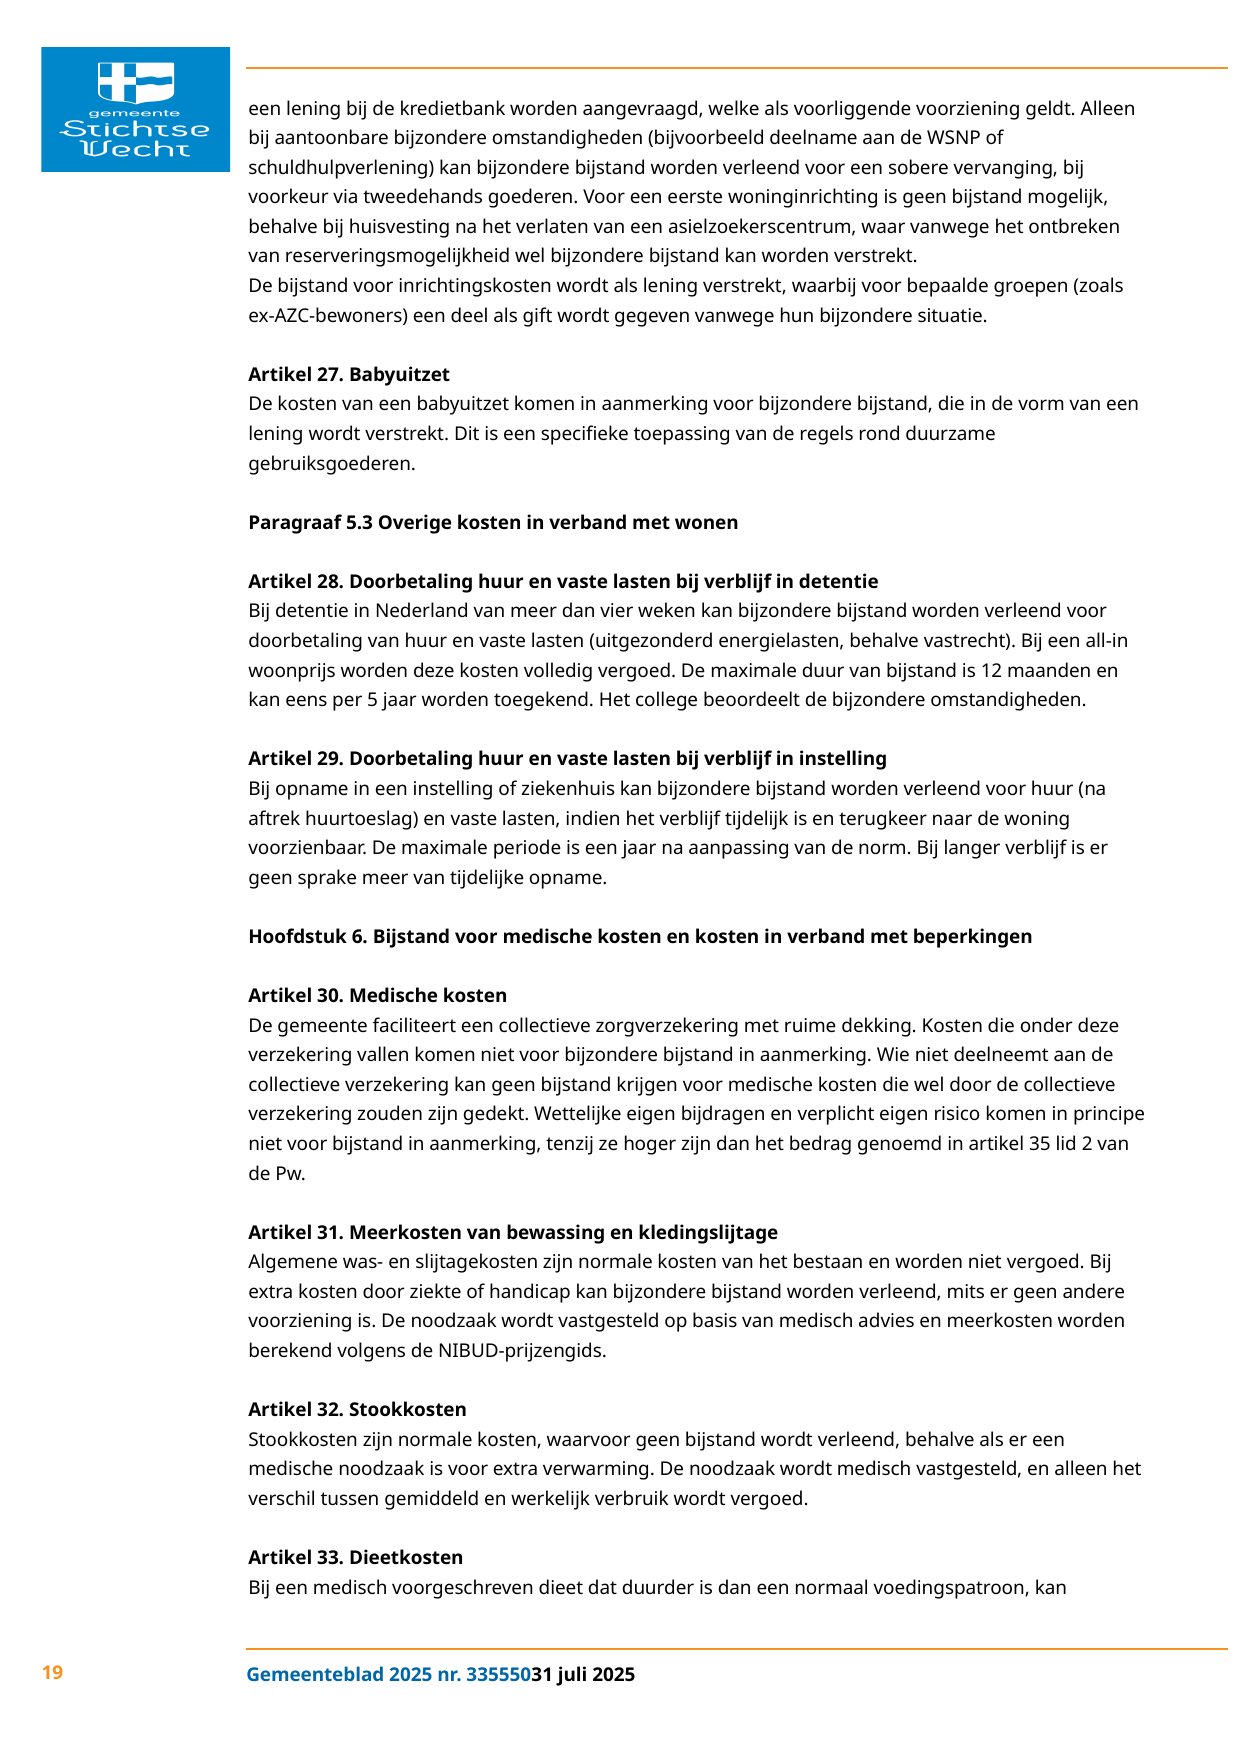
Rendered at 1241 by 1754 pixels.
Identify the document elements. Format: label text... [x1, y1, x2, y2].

text Bij opname in een instelling of ziekenhuis kan bijzondere bijstand worden verleend voor huur (na aftrek huurtoeslag) en vaste lasten, indien het verblijf tijdelijk is en terugkeer naar de woning voorzienbaar. De maximale periode is een jaar na aanpassing van de norm. Bij langer verblijf is er geen sprake meer van tijdelijke opname. [248, 775, 1152, 890]
text De gemeente faciliteert een collectieve zorgverzekering met ruime dekking. Kosten die onder deze verzekering vallen komen niet voor bijzondere bijstand in aanmerking. Wie niet deelneemt aan de collectieve verzekering kan geen bijstand krijgen voor medische kosten die wel door de collectieve verzekering zouden zijn gedekt. Wettelijke eigen bijdragen en verplicht eigen risico komen in principe niet voor bijstand in aanmerking, tenzij ze hoger zijn dan het bedrag genoemd in artikel 35 lid 2 van de Pw. [248, 1012, 1152, 1186]
text Algemene was- en slijtagekosten zijn normale kosten van het bestaan en worden niet vergoed. Bij extra kosten door ziekte of handicap kan bijzondere bijstand worden verleend, mits er geen andere voorziening is. De noodzaak wordt vastgesteld op basis van medisch advies en meerkosten worden berekend volgens de NIBUD-prijzengids. [248, 1248, 1152, 1363]
text Artikel 31. Meerkosten van bewassing en kledingslijtage [248, 1219, 1152, 1245]
text een lening bij de kredietbank worden aangevraagd, welke als voorliggende voorziening geldt. Alleen bij aantoonbare bijzondere omstandigheden (bijvoorbeeld deelname aan de WSNP of schuldhulpverlening) kan bijzondere bijstand worden verleend voor een sobere vervanging, bij voorkeur via tweedehands goederen. Voor een eerste woninginrichting is geen bijstand mogelijk, behalve bij huisvesting na het verlaten van een asielzoekerscentrum, waar vanwege het ontbreken van reserveringsmogelijkheid wel bijzondere bijstand kan worden verstrekt. [248, 95, 1152, 268]
text Stookkosten zijn normale kosten, waarvoor geen bijstand wordt verleend, behalve als er een medische noodzaak is voor extra verwarming. De noodzaak wordt medisch vastgesteld, en alleen het verschil tussen gemiddeld en werkelijk verbruik wordt vergoed. [248, 1426, 1152, 1511]
text Artikel 30. Medische kosten [248, 982, 1152, 1008]
text Bij een medisch voorgeschreven dieet dat duurder is dan een normaal voedingspatroon, kan [248, 1574, 1152, 1600]
text Hoofdstuk 6. Bijstand voor medische kosten en kosten in verband met beperkingen [248, 923, 1152, 949]
text Artikel 27. Babyuitzet [248, 361, 1152, 387]
picture [99, 63, 135, 101]
picture [137, 63, 174, 103]
text Artikel 32. Stookkosten [248, 1396, 1152, 1422]
text De kosten van een babyuitzet komen in aanmerking voor bijzondere bijstand, die in de vorm van een lening wordt verstrekt. Dit is een specifieke toepassing van de regels rond duurzame gebruiksgoederen. [248, 391, 1152, 476]
text Paragraaf 5.3 Overige kosten in verband met wonen [248, 509, 1152, 535]
text Bij detentie in Nederland van meer dan vier weken kan bijzondere bijstand worden verleend voor doorbetaling van huur en vaste lasten (uitgezonderd energielasten, behalve vastrecht). Bij een all-in woonprijs worden deze kosten volledig vergoed. De maximale duur van bijstand is 12 maanden en kan eens per 5 jaar worden toegekend. Het college beoordeelt de bijzondere omstandigheden. [248, 598, 1152, 712]
text De bijstand voor inrichtingskosten wordt als lening verstrekt, waarbij voor bepaalde groepen (zoals ex-AZC-bewoners) een deel als gift wordt gegeven vanwege hun bijzondere situatie. [248, 272, 1152, 328]
text Artikel 29. Doorbetaling huur en vaste lasten bij verblijf in instelling [248, 746, 1152, 771]
text Artikel 33. Dieetkosten [248, 1544, 1152, 1570]
text Artikel 28. Doorbetaling huur en vaste lasten bij verblijf in detentie [248, 568, 1152, 594]
